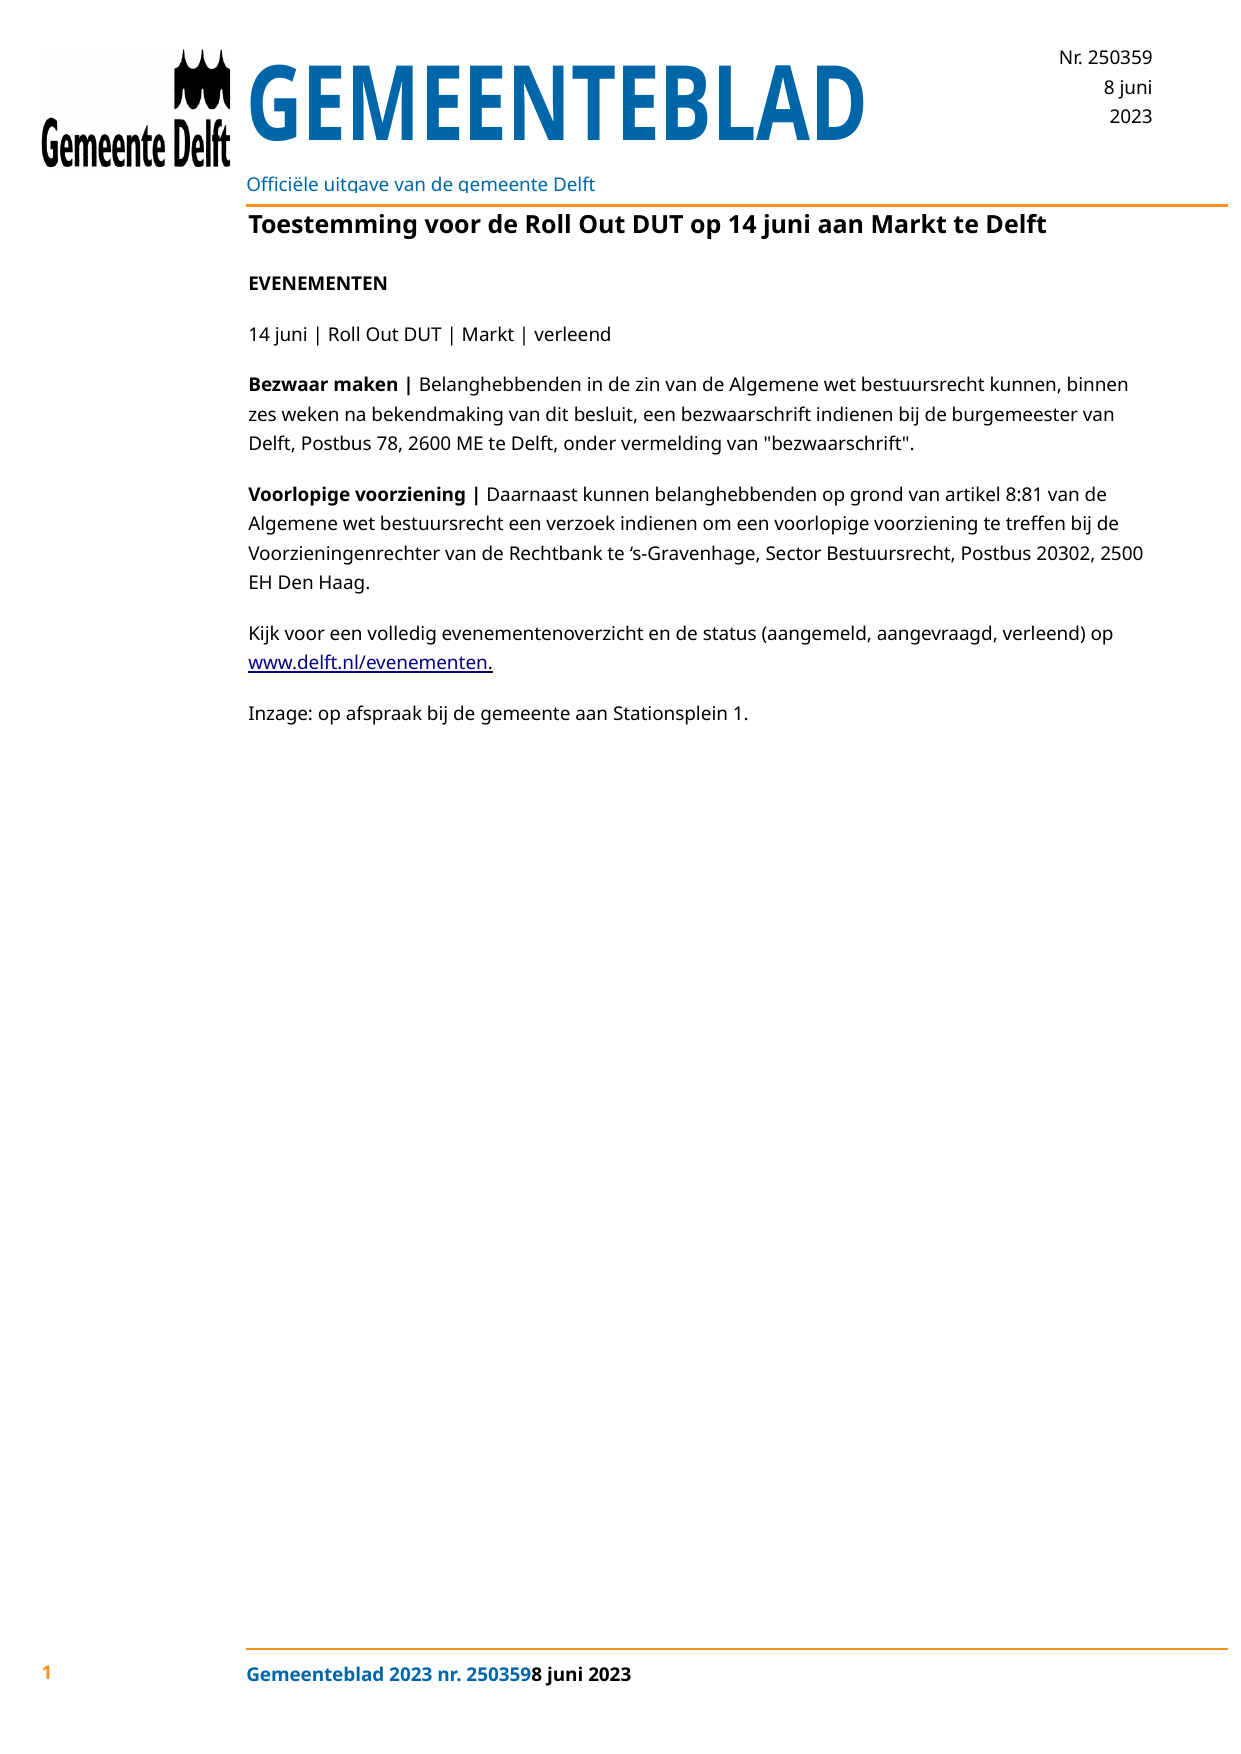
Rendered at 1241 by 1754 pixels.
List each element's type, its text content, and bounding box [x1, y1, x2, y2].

text 14 juni | Roll Out DUT | Markt | verleend [248, 321, 1152, 346]
text Kijk voor een volledig evenementenoverzicht en de status (aangemeld, aangevraagd, verleend) op www.delft.nl/evenementen. [248, 620, 1152, 675]
text EVENEMENTEN [248, 270, 1152, 296]
text Toestemming voor de Roll Out DUT op 14 juni aan Markt te Delft [248, 207, 1152, 241]
picture [41, 47, 231, 172]
text Voorlopige voorziening | Daarnaast kunnen belanghebbenden op grond van artikel 8:81 van de Algemene wet bestuursrecht een verzoek indienen om een voorlopige voorziening te treffen bij de Voorzieningenrechter van de Rechtbank te ‘s-Gravenhage, Sector Bestuursrecht, Postbus 20302, 2500 EH Den Haag. [248, 481, 1152, 595]
text Inzage: op afspraak bij de gemeente aan Stationsplein 1. [248, 700, 1152, 726]
text Bezwaar maken | Belanghebbenden in de zin van de Algemene wet bestuursrecht kunnen, binnen zes weken na bekendmaking van dit besluit, een bezwaarschrift indienen bij de burgemeester van Delft, Postbus 78, 2600 ME te Delft, onder vermelding van "bezwaarschrift". [248, 371, 1152, 456]
